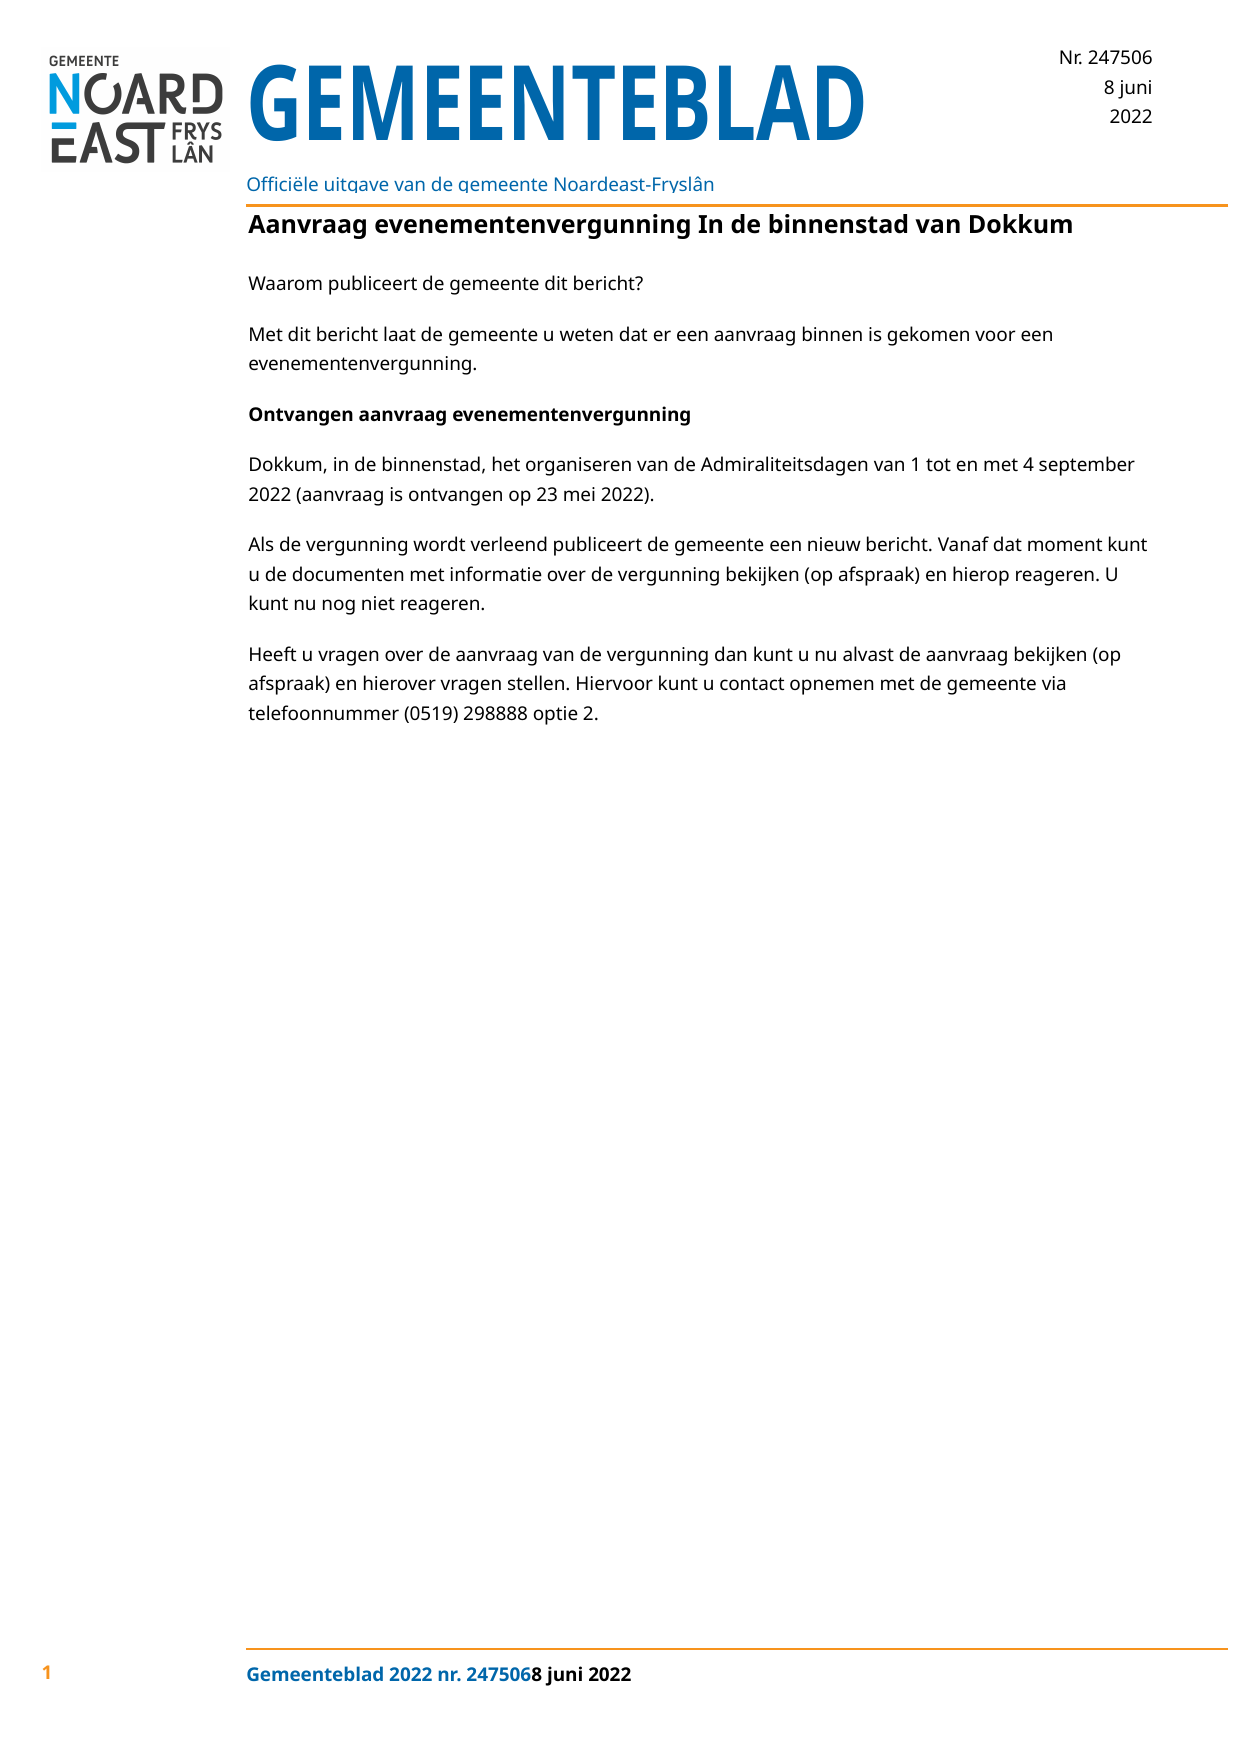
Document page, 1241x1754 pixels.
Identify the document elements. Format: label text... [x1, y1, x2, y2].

text Dokkum, in de binnenstad, het organiseren van de Admiraliteitsdagen van 1 tot en met 4 september 2022 (aanvraag is ontvangen op 23 mei 2022). [248, 451, 1152, 506]
text Met dit bericht laat de gemeente u weten dat er een aanvraag binnen is gekomen voor een evenementenvergunning. [248, 321, 1152, 376]
text Ontvangen aanvraag evenementenvergunning [248, 401, 1152, 426]
text Waarom publiceert de gemeente dit bericht? [248, 270, 1152, 296]
picture [41, 47, 231, 172]
text Als de vergunning wordt verleend publiceert de gemeente een nieuw bericht. Vanaf dat moment kunt u de documenten met informatie over de vergunning bekijken (op afspraak) en hierop reageren. U kunt nu nog niet reageren. [248, 531, 1152, 616]
text Aanvraag evenementenvergunning In de binnenstad van Dokkum [248, 207, 1152, 241]
text Heeft u vragen over de aanvraag van de vergunning dan kunt u nu alvast de aanvraag bekijken (op afspraak) en hierover vragen stellen. Hiervoor kunt u contact opnemen met de gemeente via telefoonnummer (0519) 298888 optie 2. [248, 641, 1152, 726]
